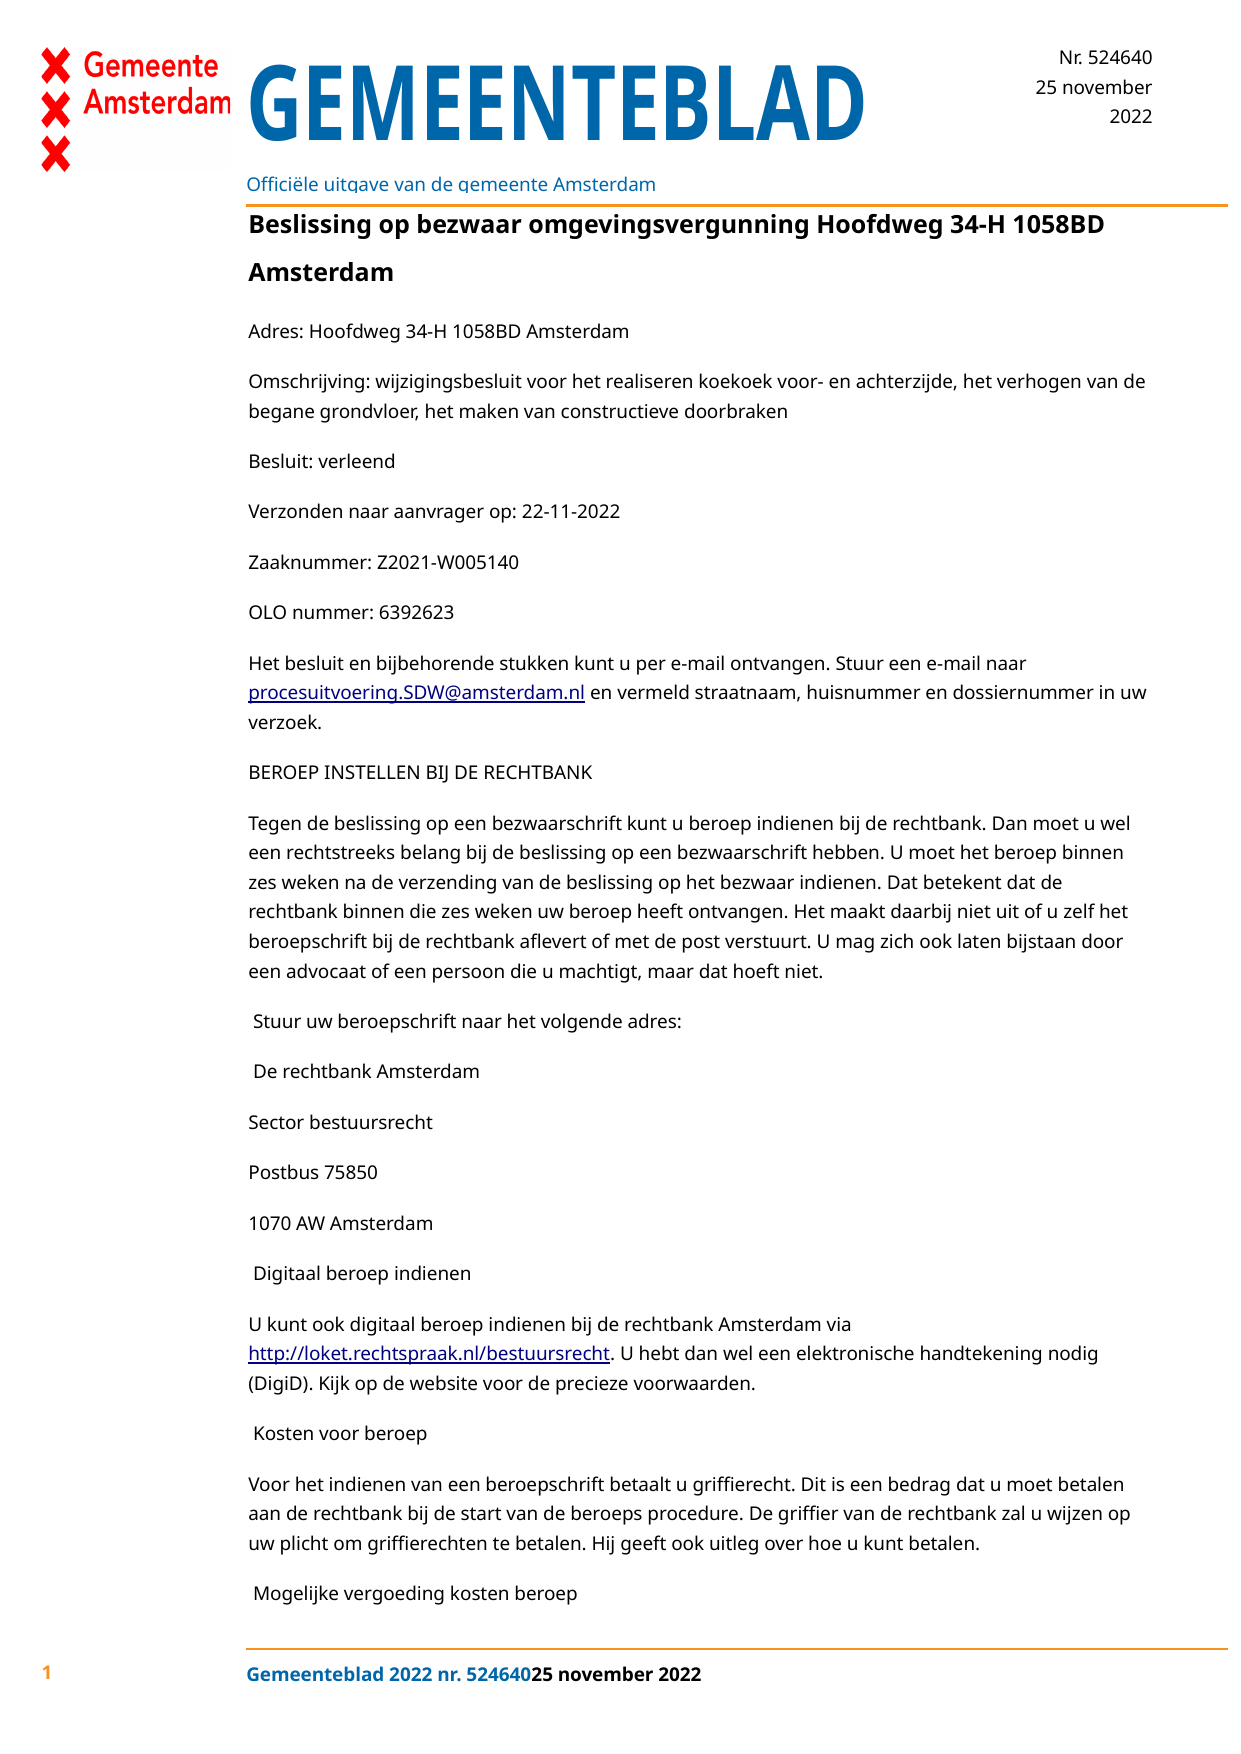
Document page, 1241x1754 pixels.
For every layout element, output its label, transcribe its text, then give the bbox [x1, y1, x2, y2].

text Tegen de beslissing op een bezwaarschrift kunt u beroep indienen bij de rechtbank. Dan moet u wel een rechtstreeks belang bij de beslissing op een bezwaarschrift hebben. U moet het beroep binnen zes weken na de verzending van de beslissing op het bezwaar indienen. Dat betekent dat de rechtbank binnen die zes weken uw beroep heeft ontvangen. Het maakt daarbij niet uit of u zelf het beroepschrift bij de rechtbank aflevert of met de post verstuurt. U mag zich ook laten bijstaan door een advocaat of een persoon die u machtigt, maar dat hoeft niet. [248, 810, 1152, 984]
text 1070 AW Amsterdam [248, 1210, 1152, 1236]
text Besluit: verleend [248, 448, 1152, 474]
picture [41, 47, 231, 172]
text Stuur uw beroepschrift naar het volgende adres: [248, 1008, 1152, 1034]
text OLO nummer: 6392623 [248, 599, 1152, 625]
text Adres: Hoofdweg 34-H 1058BD Amsterdam [248, 318, 1152, 344]
text Kosten voor beroep [248, 1420, 1152, 1446]
text BEROEP INSTELLEN BIJ DE RECHTBANK [248, 759, 1152, 785]
text De rechtbank Amsterdam [248, 1059, 1152, 1084]
text Digitaal beroep indienen [248, 1260, 1152, 1286]
text U kunt ook digitaal beroep indienen bij de rechtbank Amsterdam via http://loket.rechtspraak.nl/bestuursrecht. U hebt dan wel een elektronische handtekening nodig (DigiD). Kijk op de website voor de precieze voorwaarden. [248, 1311, 1152, 1396]
text Postbus 75850 [248, 1159, 1152, 1185]
text Verzonden naar aanvrager op: 22-11-2022 [248, 499, 1152, 524]
text Omschrijving: wijzigingsbesluit voor het realiseren koekoek voor- en achterzijde, het verhogen van de begane grondvloer, het maken van constructieve doorbraken [248, 368, 1152, 424]
text Beslissing op bezwaar omgevingsvergunning Hoofdweg 34-H 1058BD Amsterdam [248, 207, 1152, 288]
text Mogelijke vergoeding kosten beroep [248, 1580, 1152, 1606]
text Zaaknummer: Z2021-W005140 [248, 549, 1152, 575]
text Het besluit en bijbehorende stukken kunt u per e-mail ontvangen. Stuur een e-mail naar procesuitvoering.SDW@amsterdam.nl en vermeld straatnaam, huisnummer en dossiernummer in uw verzoek. [248, 650, 1152, 735]
text Sector bestuursrecht [248, 1109, 1152, 1135]
text Voor het indienen van een beroepschrift betaalt u griffierecht. Dit is een bedrag dat u moet betalen aan de rechtbank bij de start van de beroeps procedure. De griffier van de rechtbank zal u wijzen op uw plicht om griffierechten te betalen. Hij geeft ook uitleg over hoe u kunt betalen. [248, 1471, 1152, 1556]
